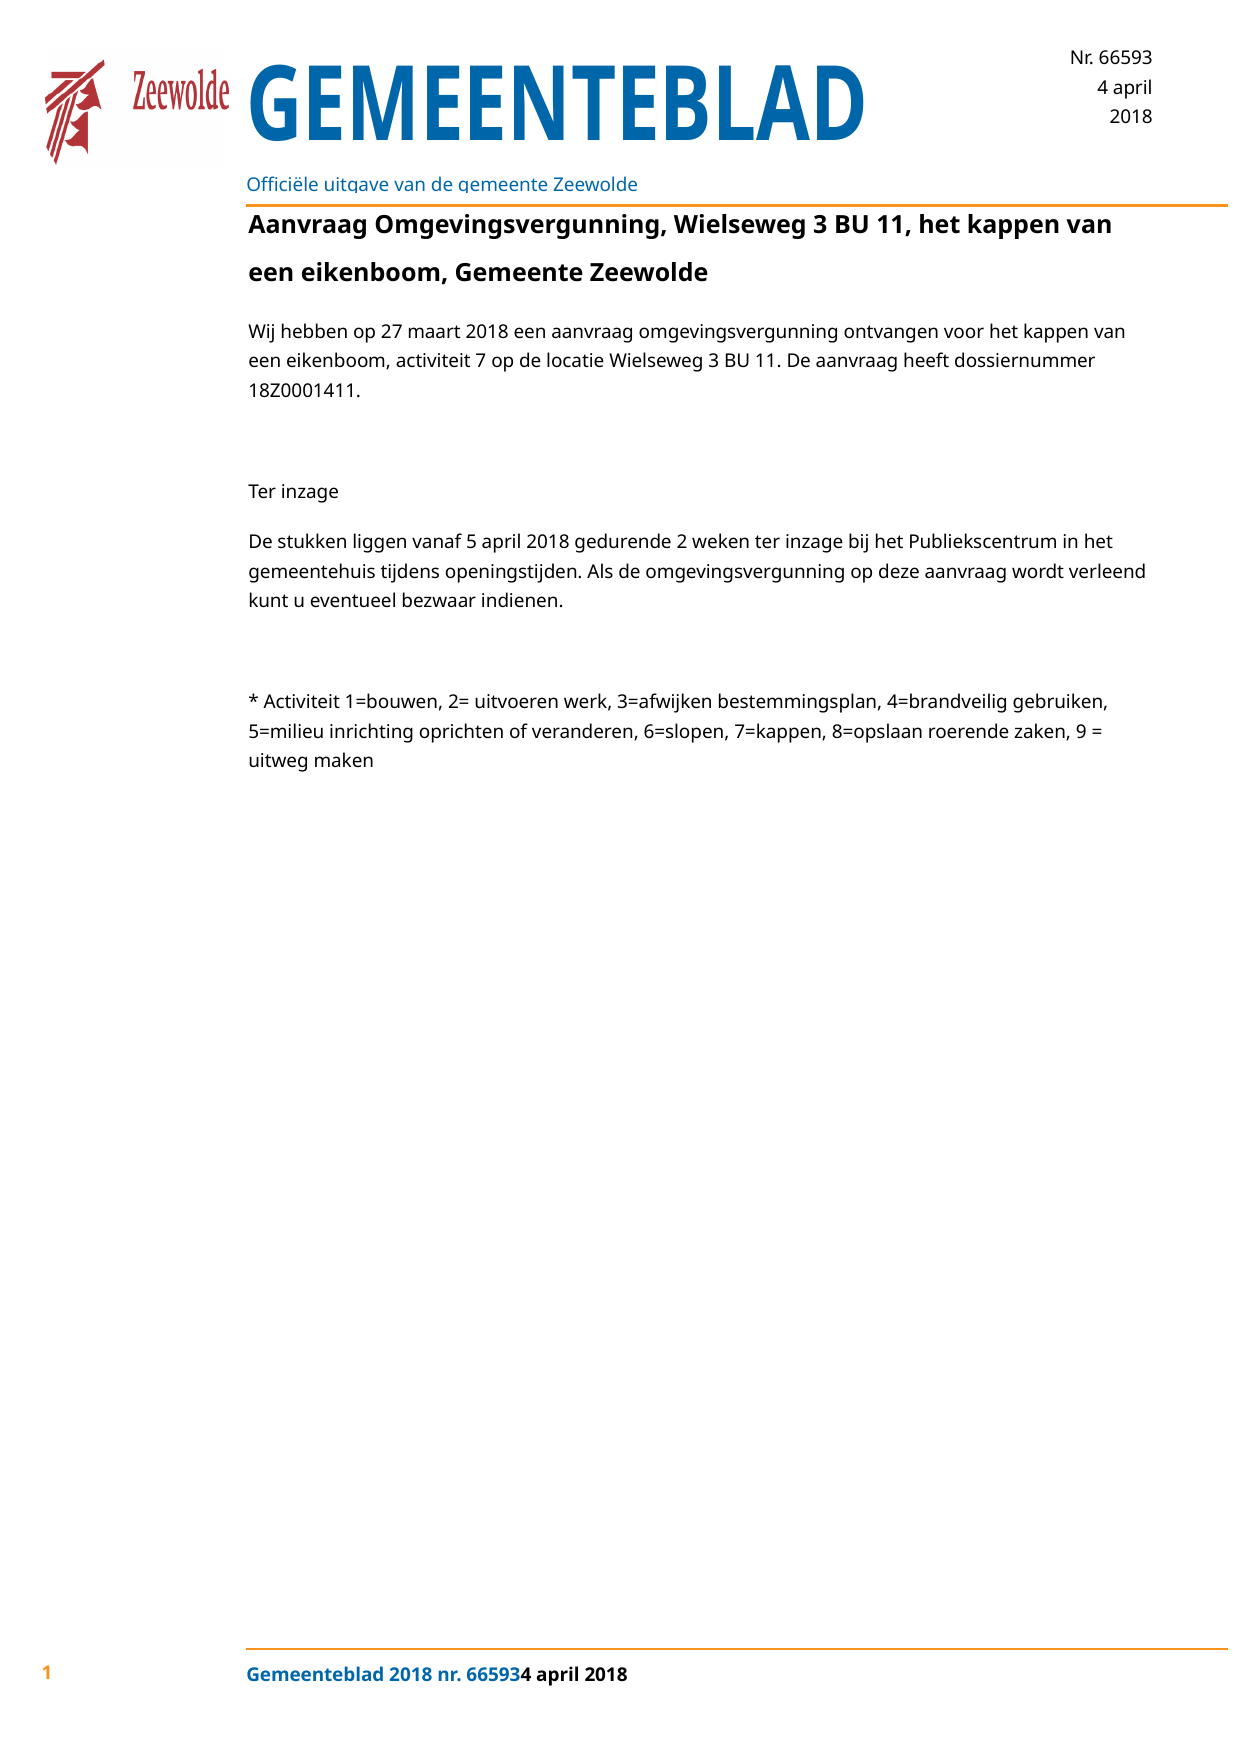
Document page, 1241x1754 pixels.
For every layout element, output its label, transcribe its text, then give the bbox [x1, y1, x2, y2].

picture [41, 47, 231, 172]
text Aanvraag Omgevingsvergunning, Wielseweg 3 BU 11, het kappen van een eikenboom, Gemeente Zeewolde [248, 207, 1152, 288]
text Ter inzage [248, 478, 1152, 504]
text * Activiteit 1=bouwen, 2= uitvoeren werk, 3=afwijken bestemmingsplan, 4=brandveilig gebruiken, 5=milieu inrichting oprichten of veranderen, 6=slopen, 7=kappen, 8=opslaan roerende zaken, 9 = uitweg maken [248, 688, 1152, 773]
text Wij hebben op 27 maart 2018 een aanvraag omgevingsvergunning ontvangen voor het kappen van een eikenboom, activiteit 7 op de locatie Wielseweg 3 BU 11. De aanvraag heeft dossiernummer 18Z0001411. [248, 318, 1152, 403]
text De stukken liggen vanaf 5 april 2018 gedurende 2 weken ter inzage bij het Publiekscentrum in het gemeentehuis tijdens openingstijden. Als de omgevingsvergunning op deze aanvraag wordt verleend kunt u eventueel bezwaar indienen. [248, 528, 1152, 613]
